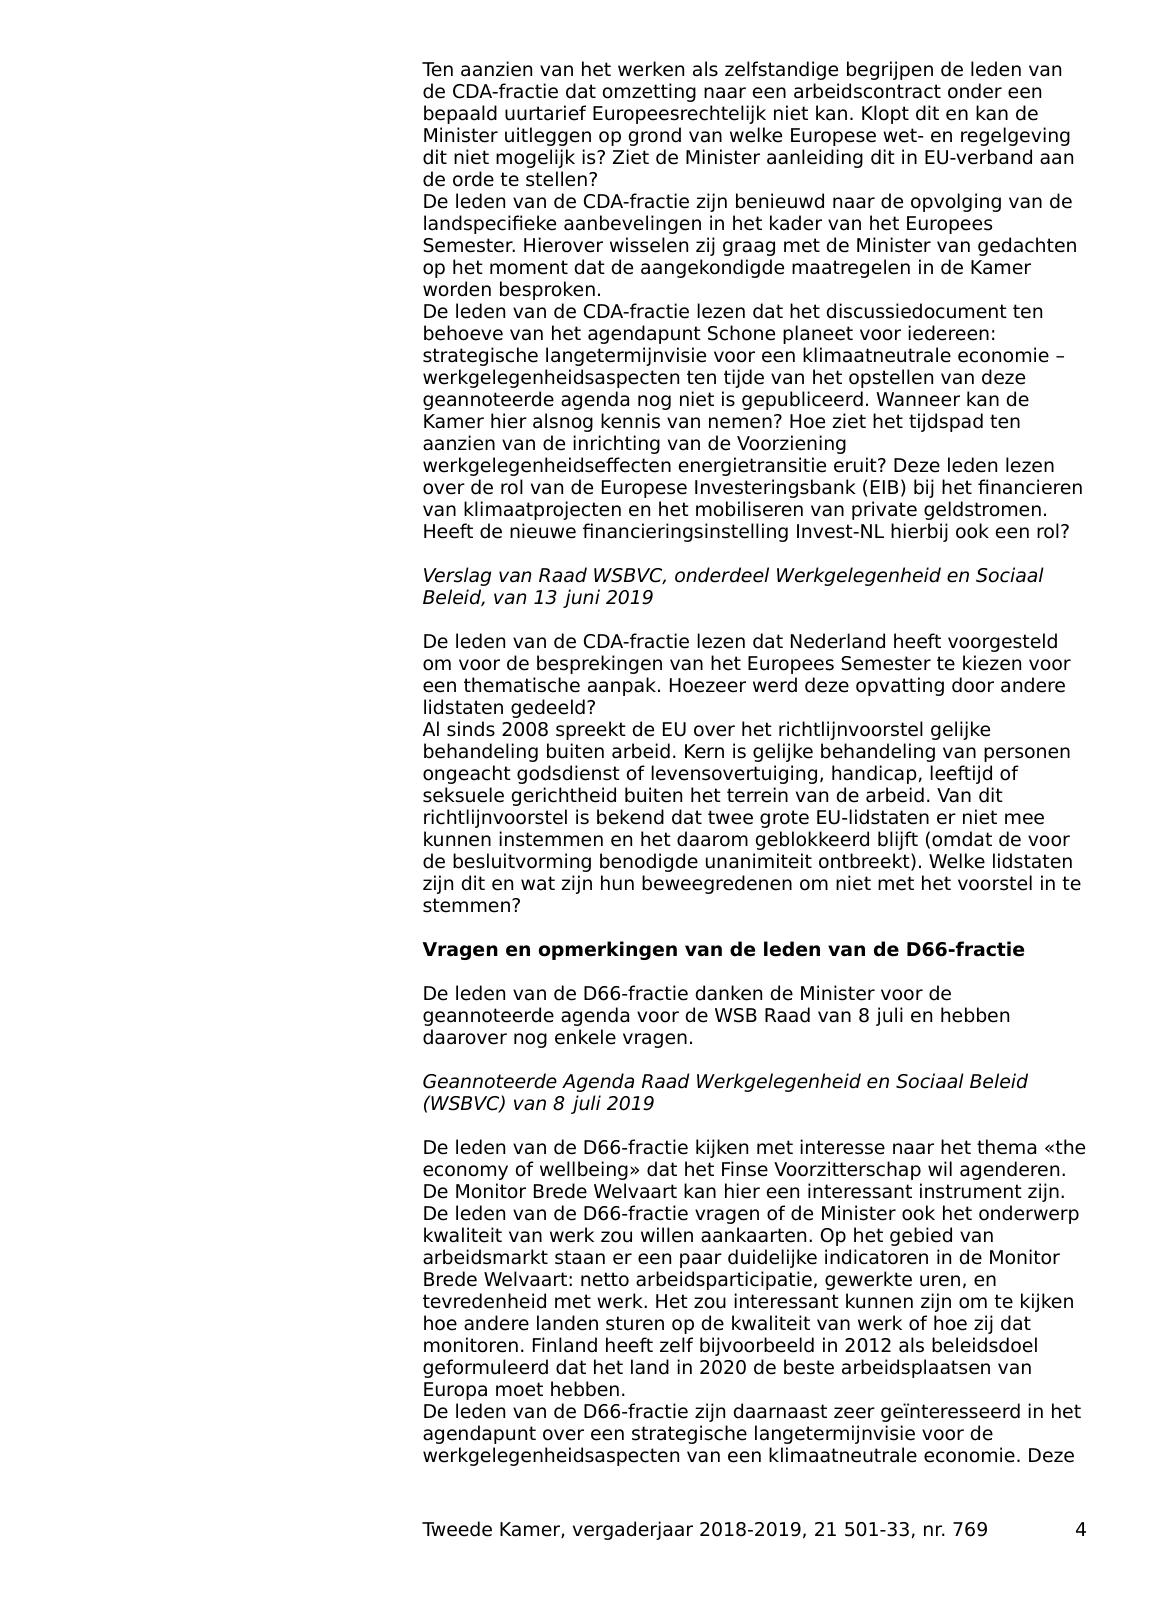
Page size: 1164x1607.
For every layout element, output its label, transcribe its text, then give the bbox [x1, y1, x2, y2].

text De leden van de CDA-fractie lezen dat Nederland heeft voorgesteld om voor de besprekingen van het Europees Semester te kiezen voor een thematische aanpak. Hoezeer werd deze opvatting door andere lidstaten gedeeld? [422, 631, 1087, 719]
text De leden van de D66-fractie kijken met interesse naar het thema «the economy of wellbeing» dat het Finse Voorzitterschap wil agenderen. De Monitor Brede Welvaart kan hier een interessant instrument zijn. De leden van de D66-fractie vragen of de Minister ook het onderwerp kwaliteit van werk zou willen aankaarten. Op het gebied van arbeidsmarkt staan er een paar duidelijke indicatoren in de Monitor Brede Welvaart: netto arbeidsparticipatie, gewerkte uren, en tevredenheid met werk. Het zou interessant kunnen zijn om te kijken hoe andere landen sturen op de kwaliteit van werk of hoe zij dat monitoren. Finland heeft zelf bijvoorbeeld in 2012 als beleidsdoel geformuleerd dat het land in 2020 de beste arbeidsplaatsen van Europa moet hebben. [422, 1137, 1087, 1401]
text Ten aanzien van het werken als zelfstandige begrijpen de leden van de CDA-fractie dat omzetting naar een arbeidscontract onder een bepaald uurtarief Europeesrechtelijk niet kan. Klopt dit en kan de Minister uitleggen op grond van welke Europese wet- en regelgeving dit niet mogelijk is? Ziet de Minister aanleiding dit in EU-verband aan de orde te stellen? [422, 59, 1087, 191]
text De leden van de D66-fractie danken de Minister voor de geannoteerde agenda voor de WSB Raad van 8 juli en hebben daarover nog enkele vragen. [422, 983, 1087, 1049]
subtitle Vragen en opmerkingen van de leden van de D66-fractie [422, 939, 1087, 961]
subtitle Verslag van Raad WSBVC, onderdeel Werkgelegenheid en Sociaal Beleid, van 13 juni 2019 [422, 565, 1087, 609]
text De leden van de CDA-fractie lezen dat het discussiedocument ten behoeve van het agendapunt Schone planeet voor iedereen: strategische langetermijnvisie voor een klimaatneutrale economie – werkgelegenheidsaspecten ten tijde van het opstellen van deze geannoteerde agenda nog niet is gepubliceerd. Wanneer kan de Kamer hier alsnog kennis van nemen? Hoe ziet het tijdspad ten aanzien van de inrichting van de Voorziening werkgelegenheidseffecten energietransitie eruit? Deze leden lezen over de rol van de Europese Investeringsbank (EIB) bij het financieren van klimaatprojecten en het mobiliseren van private geldstromen. Heeft de nieuwe financieringsinstelling Invest-NL hierbij ook een rol? [422, 301, 1087, 543]
text De leden van de D66-fractie zijn daarnaast zeer geïnteresseerd in het agendapunt over een strategische langetermijnvisie voor de werkgelegenheidsaspecten van een klimaatneutrale economie. Deze [422, 1401, 1087, 1467]
text Al sinds 2008 spreekt de EU over het richtlijnvoorstel gelijke behandeling buiten arbeid. Kern is gelijke behandeling van personen ongeacht godsdienst of levensovertuiging, handicap, leeftijd of seksuele gerichtheid buiten het terrein van de arbeid. Van dit richtlijnvoorstel is bekend dat twee grote EU-lidstaten er niet mee kunnen instemmen en het daarom geblokkeerd blijft (omdat de voor de besluitvorming benodigde unanimiteit ontbreekt). Welke lidstaten zijn dit en wat zijn hun beweegredenen om niet met het voorstel in te stemmen? [422, 719, 1087, 917]
subtitle Geannoteerde Agenda Raad Werkgelegenheid en Sociaal Beleid (WSBVC) van 8 juli 2019 [422, 1071, 1087, 1115]
text De leden van de CDA-fractie zijn benieuwd naar de opvolging van de landspecifieke aanbevelingen in het kader van het Europees Semester. Hierover wisselen zij graag met de Minister van gedachten op het moment dat de aangekondigde maatregelen in de Kamer worden besproken. [422, 191, 1087, 301]
